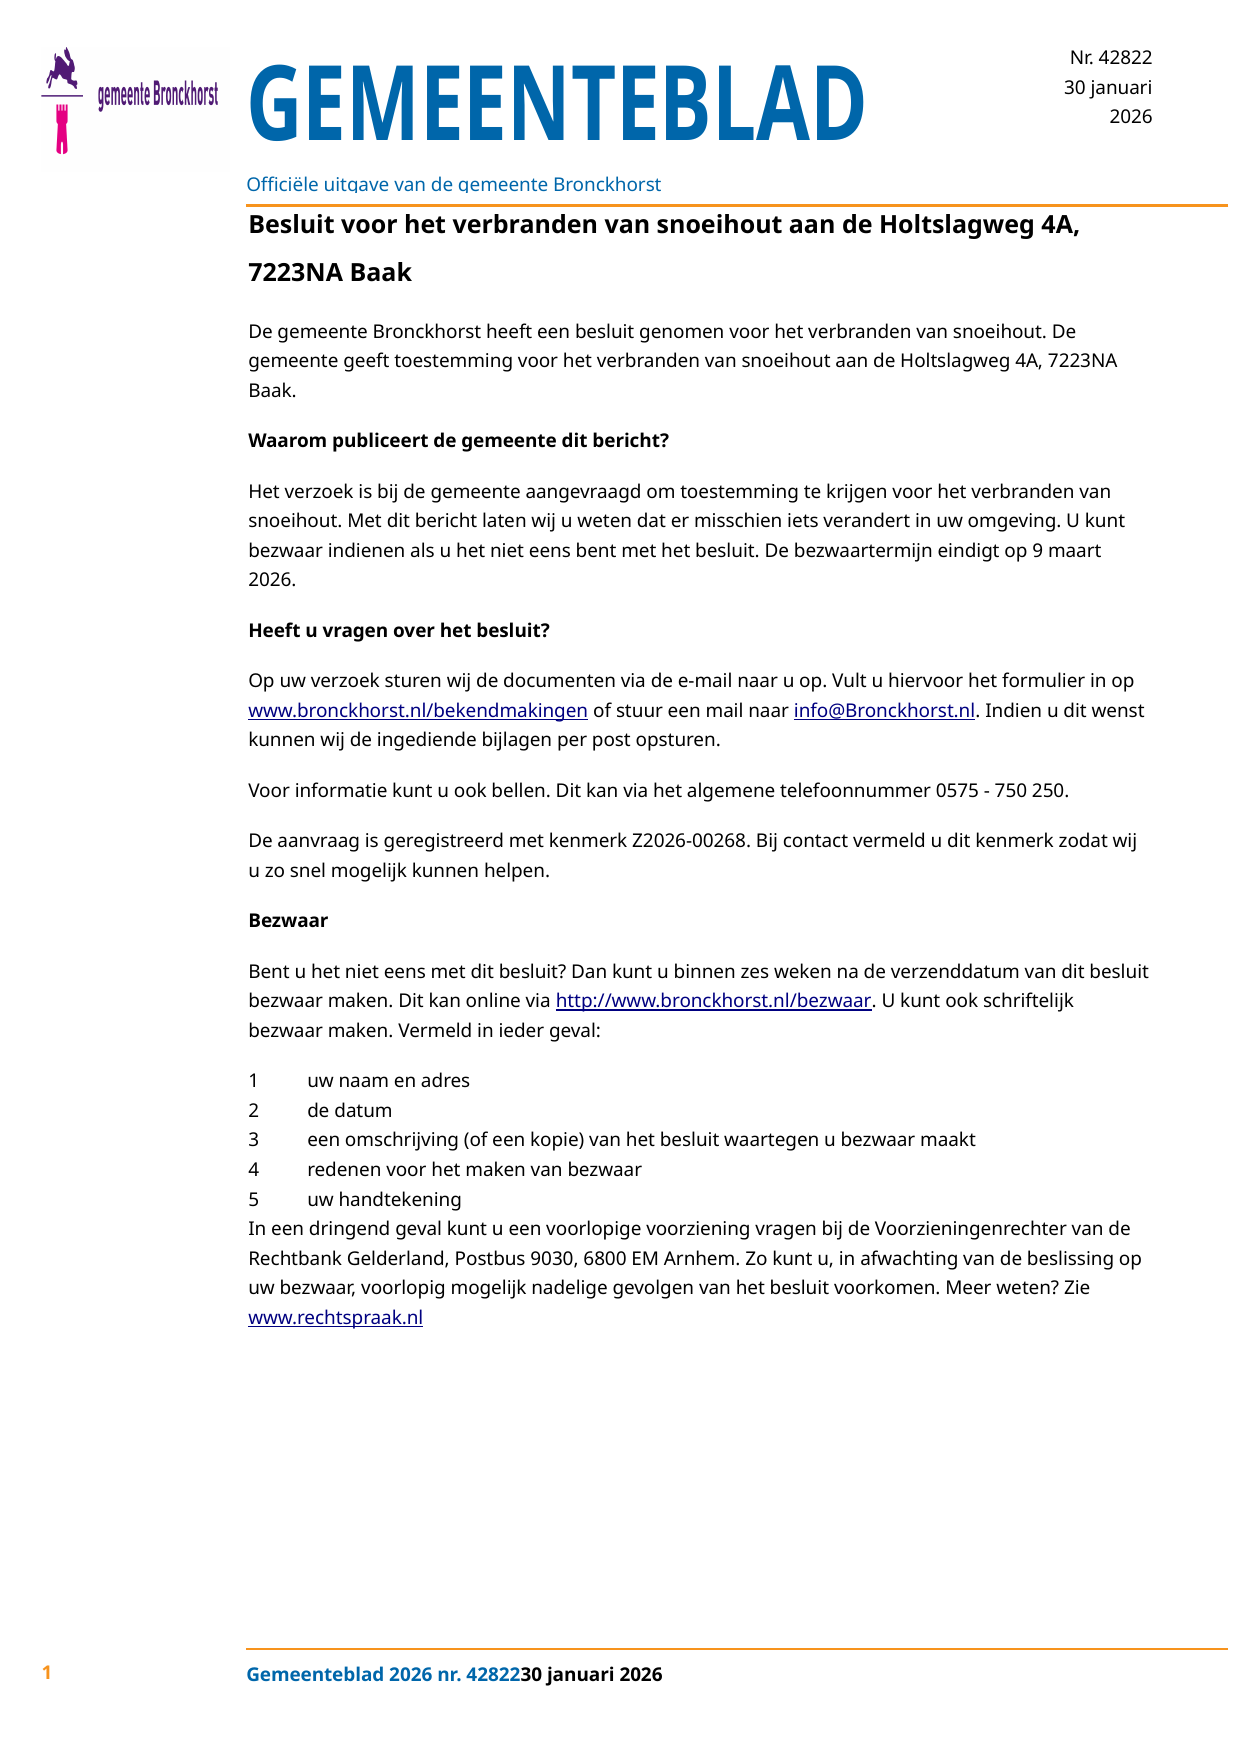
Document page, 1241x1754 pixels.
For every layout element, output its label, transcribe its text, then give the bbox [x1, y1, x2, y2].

text Bezwaar [248, 907, 1152, 933]
list de datum [248, 1097, 1152, 1123]
text Waarom publiceert de gemeente dit bericht? [248, 427, 1152, 453]
text Bent u het niet eens met dit besluit? Dan kunt u binnen zes weken na de verzenddatum van dit besluit bezwaar maken. Dit kan online via http://www.bronckhorst.nl/bezwaar. U kunt ook schriftelijk bezwaar maken. Vermeld in ieder geval: [248, 958, 1152, 1043]
text Op uw verzoek sturen wij de documenten via de e-mail naar u op. Vult u hiervoor het formulier in op www.bronckhorst.nl/bekendmakingen of stuur een mail naar info@Bronckhorst.nl. Indien u dit wenst kunnen wij de ingediende bijlagen per post opsturen. [248, 667, 1152, 752]
text De aanvraag is geregistreerd met kenmerk Z2026-00268. Bij contact vermeld u dit kenmerk zodat wij u zo snel mogelijk kunnen helpen. [248, 827, 1152, 883]
text Besluit voor het verbranden van snoeihout aan de Holtslagweg 4A, 7223NA Baak [248, 207, 1152, 288]
list redenen voor het maken van bezwaar [248, 1156, 1152, 1182]
text Voor informatie kunt u ook bellen. Dit kan via het algemene telefoonnummer 0575 - 750 250. [248, 777, 1152, 803]
text Heeft u vragen over het besluit? [248, 617, 1152, 643]
picture [41, 47, 231, 172]
list een omschrijving (of een kopie) van het besluit waartegen u bezwaar maakt [248, 1127, 1152, 1152]
list uw handtekening [248, 1186, 1152, 1212]
text In een dringend geval kunt u een voorlopige voorziening vragen bij de Voorzieningenrechter van de Rechtbank Gelderland, Postbus 9030, 6800 EM Arnhem. Zo kunt u, in afwachting van de beslissing op uw bezwaar, voorlopig mogelijk nadelige gevolgen van het besluit voorkomen. Meer weten? Zie www.rechtspraak.nl [248, 1215, 1152, 1330]
list uw naam en adres [248, 1067, 1152, 1093]
text Het verzoek is bij de gemeente aangevraagd om toestemming te krijgen voor het verbranden van snoeihout. Met dit bericht laten wij u weten dat er misschien iets verandert in uw omgeving. U kunt bezwaar indienen als u het niet eens bent met het besluit. De bezwaartermijn eindigt op 9 maart 2026. [248, 478, 1152, 592]
text De gemeente Bronckhorst heeft een besluit genomen voor het verbranden van snoeihout. De gemeente geeft toestemming voor het verbranden van snoeihout aan de Holtslagweg 4A, 7223NA Baak. [248, 318, 1152, 403]
